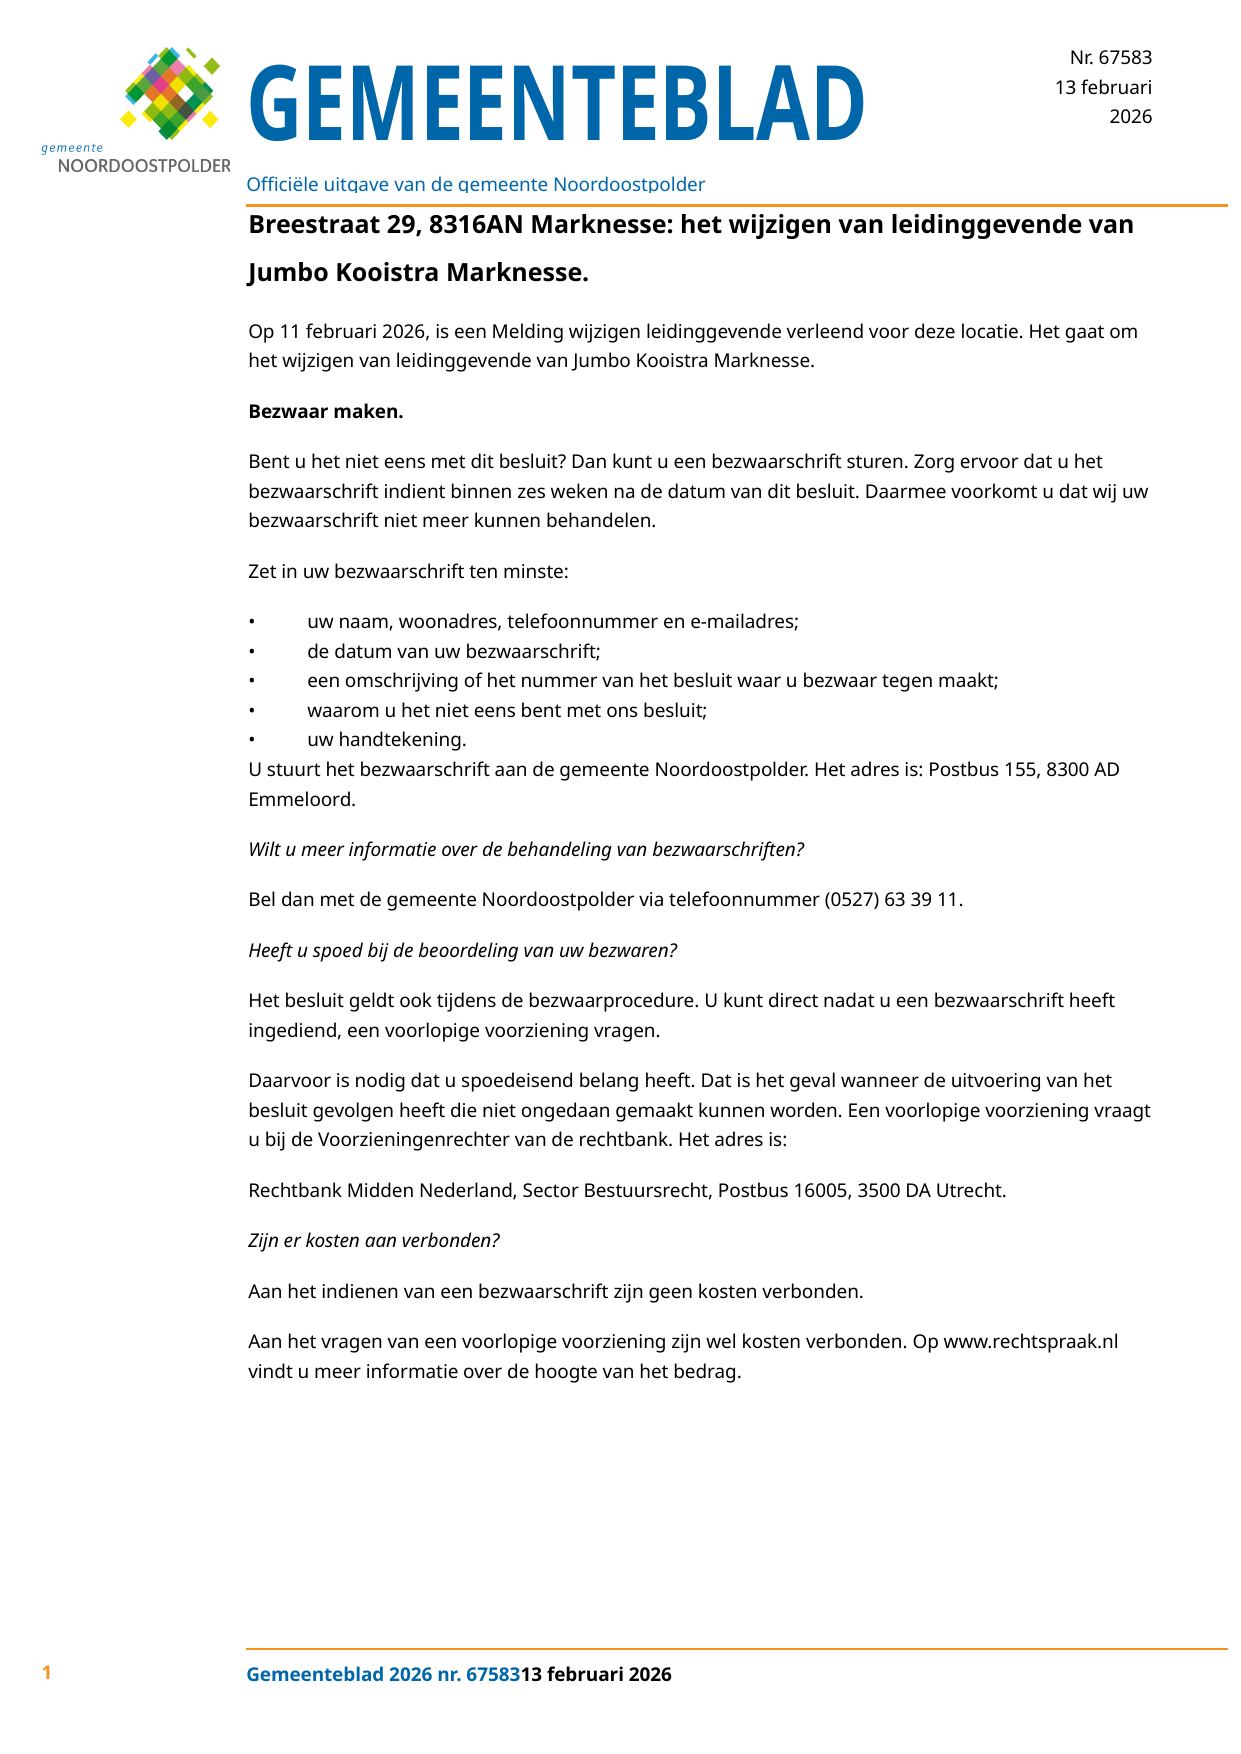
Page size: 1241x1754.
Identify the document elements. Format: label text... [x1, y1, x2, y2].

list de datum van uw bezwaarschrift; [248, 638, 1152, 664]
list een omschrijving of het nummer van het besluit waar u bezwaar tegen maakt; [248, 667, 1152, 693]
text Aan het vragen van een voorlopige voorziening zijn wel kosten verbonden. Op www.rechtspraak.nl vindt u meer informatie over de hoogte van het bedrag. [248, 1328, 1152, 1384]
text Bel dan met de gemeente Noordoostpolder via telefoonnummer (0527) 63 39 11. [248, 887, 1152, 912]
text Rechtbank Midden Nederland, Sector Bestuursrecht, Postbus 16005, 3500 DA Utrecht. [248, 1177, 1152, 1203]
text Op 11 februari 2026, is een Melding wijzigen leidinggevende verleend voor deze locatie. Het gaat om het wijzigen van leidinggevende van Jumbo Kooistra Marknesse. [248, 318, 1152, 373]
text Aan het indienen van een bezwaarschrift zijn geen kosten verbonden. [248, 1278, 1152, 1304]
list waarom u het niet eens bent met ons besluit; [248, 697, 1152, 723]
text Zet in uw bezwaarschrift ten minste: [248, 558, 1152, 584]
text Bent u het niet eens met dit besluit? Dan kunt u een bezwaarschrift sturen. Zorg ervoor dat u het bezwaarschrift indient binnen zes weken na de datum van dit besluit. Daarmee voorkomt u dat wij uw bezwaarschrift niet meer kunnen behandelen. [248, 448, 1152, 533]
text Heeft u spoed bij de beoordeling van uw bezwaren? [248, 937, 1152, 963]
text Daarvoor is nodig dat u spoedeisend belang heeft. Dat is het geval wanneer de uitvoering van het besluit gevolgen heeft die niet ongedaan gemaakt kunnen worden. Een voorlopige voorziening vraagt u bij de Voorzieningenrechter van de rechtbank. Het adres is: [248, 1067, 1152, 1152]
text U stuurt het bezwaarschrift aan de gemeente Noordoostpolder. Het adres is: Postbus 155, 8300 AD Emmeloord. [248, 756, 1152, 812]
text Wilt u meer informatie over de behandeling van bezwaarschriften? [248, 836, 1152, 862]
text Bezwaar maken. [248, 398, 1152, 424]
picture [41, 47, 231, 172]
text Breestraat 29, 8316AN Marknesse: het wijzigen van leidinggevende van Jumbo Kooistra Marknesse. [248, 207, 1152, 288]
list uw naam, woonadres, telefoonnummer en e-mailadres; [248, 608, 1152, 634]
list uw handtekening. [248, 727, 1152, 752]
text Het besluit geldt ook tijdens de bezwaarprocedure. U kunt direct nadat u een bezwaarschrift heeft ingediend, een voorlopige voorziening vragen. [248, 987, 1152, 1043]
text Zijn er kosten aan verbonden? [248, 1227, 1152, 1253]
